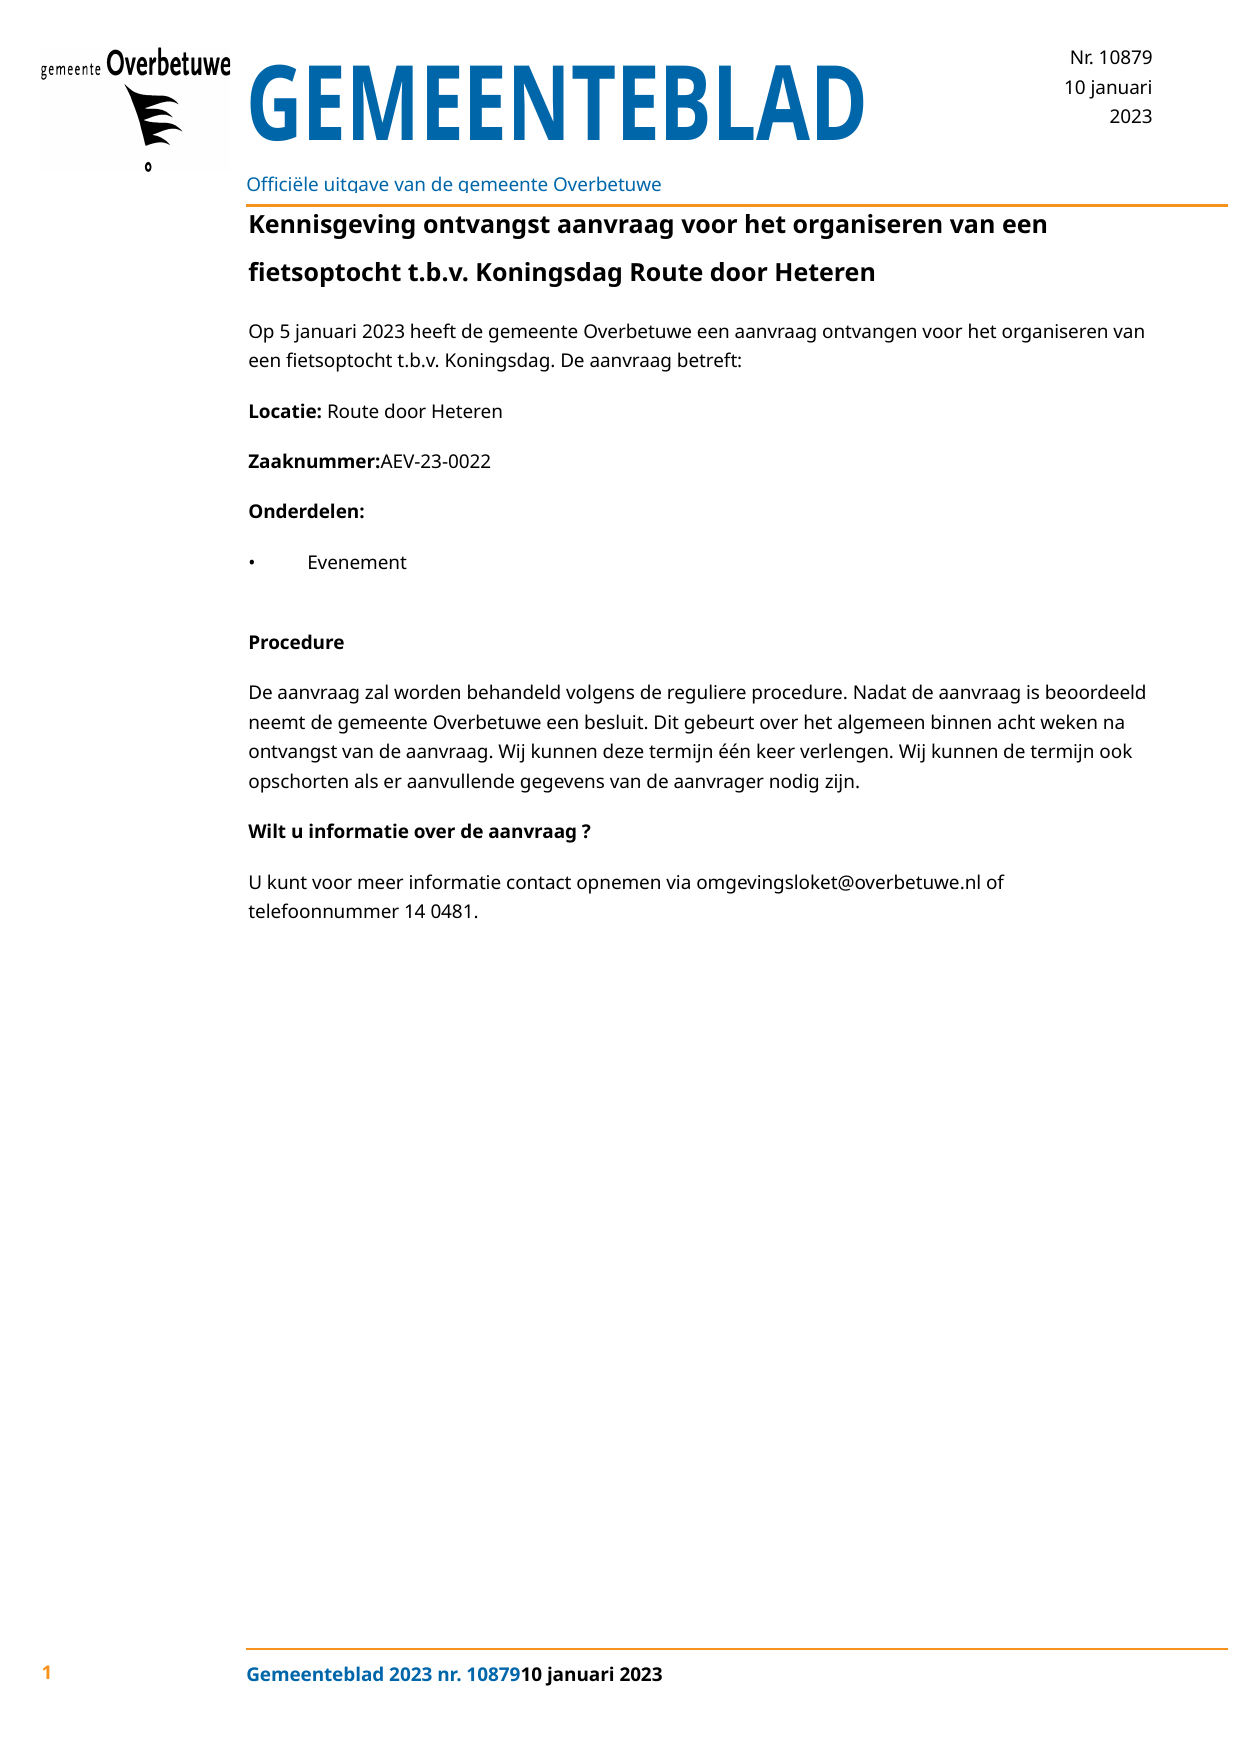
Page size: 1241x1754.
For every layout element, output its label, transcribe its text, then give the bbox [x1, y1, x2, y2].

text Procedure [248, 629, 1152, 655]
text Op 5 januari 2023 heeft de gemeente Overbetuwe een aanvraag ontvangen voor het organiseren van een fietsoptocht t.b.v. Koningsdag. De aanvraag betreft: [248, 318, 1152, 373]
text Wilt u informatie over de aanvraag ? [248, 819, 1152, 844]
text Locatie: Route door Heteren [248, 398, 1152, 424]
text Onderdelen: [248, 499, 1152, 524]
text Zaaknummer:AEV-23-0022 [248, 448, 1152, 474]
picture [41, 47, 231, 172]
text De aanvraag zal worden behandeld volgens de reguliere procedure. Nadat de aanvraag is beoordeeld neemt de gemeente Overbetuwe een besluit. Dit gebeurt over het algemeen binnen acht weken na ontvangst van de aanvraag. Wij kunnen deze termijn één keer verlengen. Wij kunnen de termijn ook opschorten als er aanvullende gegevens van de aanvrager nodig zijn. [248, 679, 1152, 794]
text U kunt voor meer informatie contact opnemen via omgevingsloket@overbetuwe.nl of telefoonnummer 14 0481. [248, 869, 1152, 924]
text Kennisgeving ontvangst aanvraag voor het organiseren van een fietsoptocht t.b.v. Koningsdag Route door Heteren [248, 207, 1152, 288]
list Evenement [248, 549, 1152, 575]
